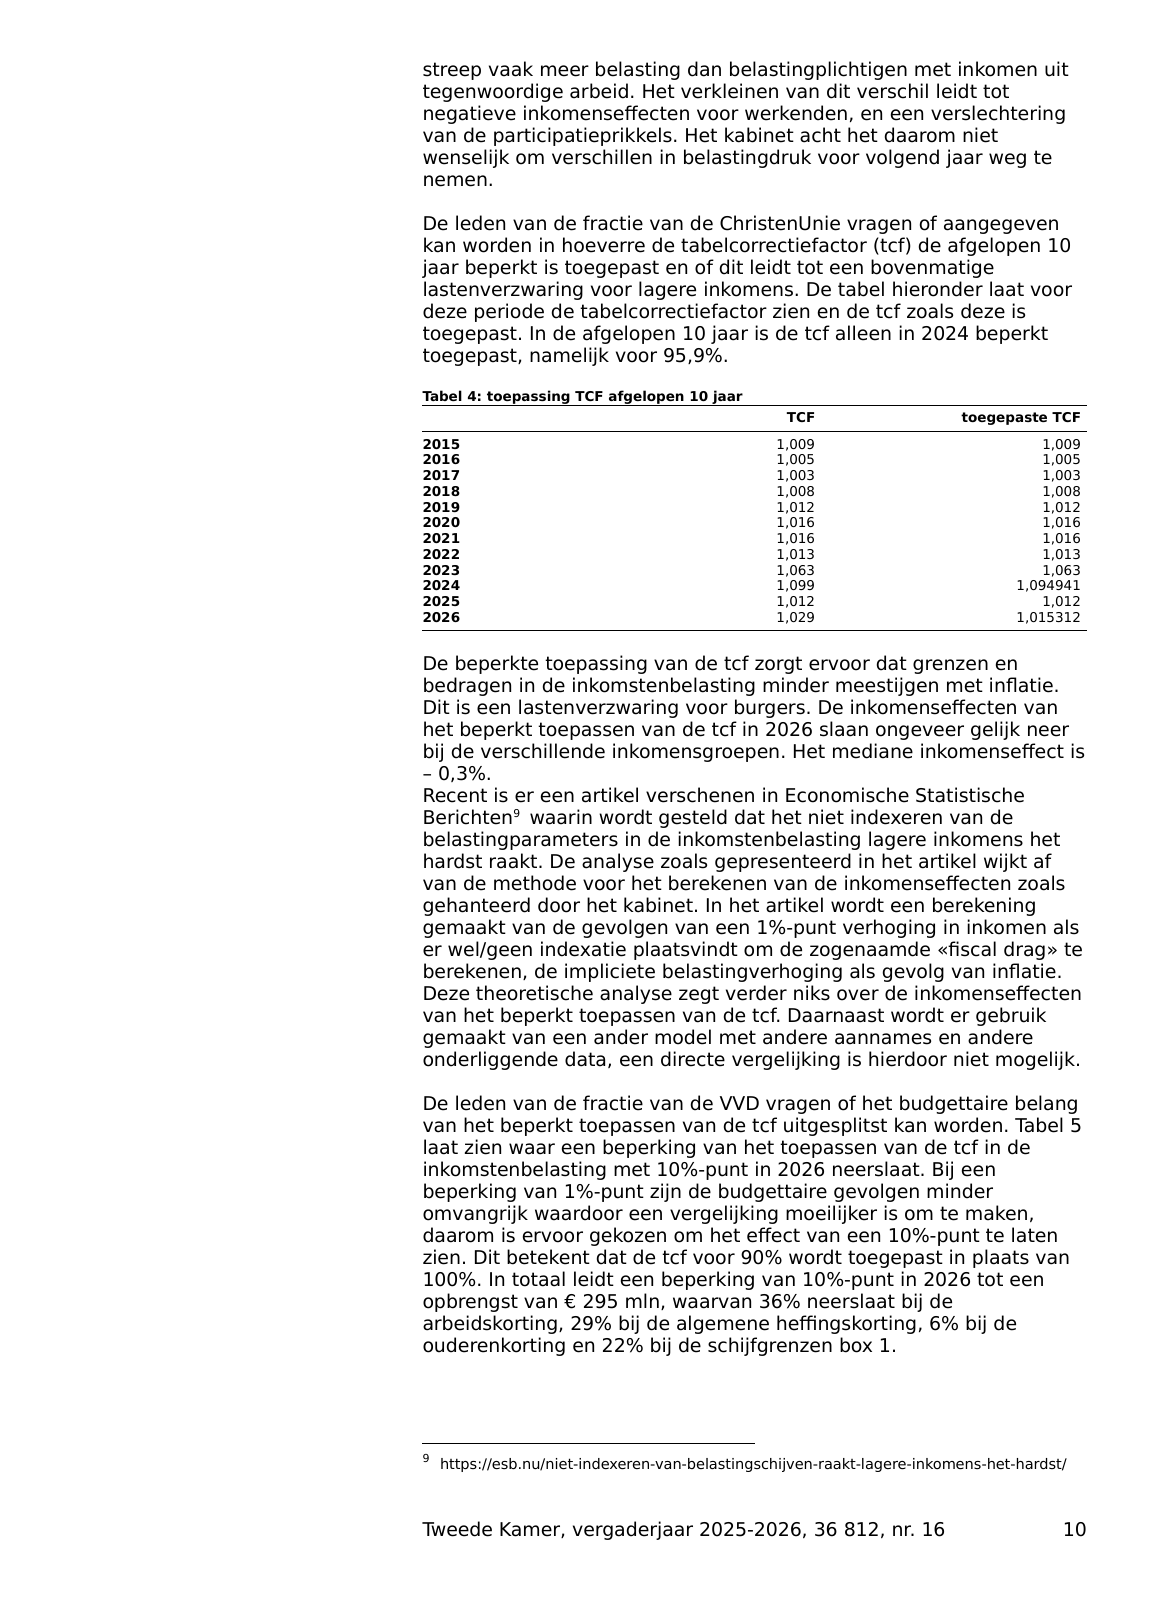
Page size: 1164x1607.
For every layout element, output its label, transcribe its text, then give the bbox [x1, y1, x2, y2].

text De leden van de fractie van de ChristenUnie vragen of aangegeven kan worden in hoeverre de tabelcorrectiefactor (tcf) de afgelopen 10 jaar beperkt is toegepast en of dit leidt tot een bovenmatige lastenverzwaring voor lagere inkomens. De tabel hieronder laat voor deze periode de tabelcorrectiefactor zien en de tcf zoals deze is toegepast. In de afgelopen 10 jaar is de tcf alleen in 2024 beperkt toegepast, namelijk voor 95,9%. [422, 213, 1087, 367]
table_cell 1,016 [555, 515, 821, 531]
table_cell 1,005 [555, 452, 821, 468]
text streep vaak meer belasting dan belastingplichtigen met inkomen uit tegenwoordige arbeid. Het verkleinen van dit verschil leidt tot negatieve inkomenseffecten voor werkenden, en een verslechtering van de participatieprikkels. Het kabinet acht het daarom niet wenselijk om verschillen in belastingdruk voor volgend jaar weg te nemen. [422, 59, 1087, 191]
table_cell 1,008 [555, 484, 821, 499]
table_cell [422, 406, 555, 431]
table_cell 1,008 [821, 484, 1087, 499]
table_cell 1,016 [821, 531, 1087, 547]
table_cell 2022 [422, 547, 555, 562]
table_cell toegepaste TCF [821, 406, 1087, 431]
table_cell 1,009 [821, 432, 1087, 452]
table_cell 1,015312 [821, 610, 1087, 630]
table_cell 1,016 [821, 515, 1087, 531]
table_cell 1,099 [555, 578, 821, 594]
table_cell 1,016 [555, 531, 821, 547]
table_cell 2024 [422, 578, 555, 594]
table_cell 1,013 [821, 547, 1087, 562]
table_cell 1,005 [821, 452, 1087, 468]
table_cell 2018 [422, 484, 555, 499]
text Recent is er een artikel verschenen in Economische Statistische Berichten waarin wordt gesteld dat het niet indexeren van de belastingparameters in de inkomstenbelasting lagere inkomens het hardst raakt. De analyse zoals gepresenteerd in het artikel wijkt af van de methode voor het berekenen van de inkomenseffecten zoals gehanteerd door het kabinet. In het artikel wordt een berekening gemaakt van de gevolgen van een 1%-punt verhoging in inkomen als er wel/geen indexatie plaatsvindt om de zogenaamde «fiscal drag» te berekenen, de impliciete belastingverhoging als gevolg van inflatie. Deze theoretische analyse zegt verder niks over de inkomenseffecten van het beperkt toepassen van de tcf. Daarnaast wordt er gebruik gemaakt van een ander model met andere aannames en andere onderliggende data, een directe vergelijking is hierdoor niet mogelijk. [422, 785, 1087, 1071]
table_cell 1,009 [555, 432, 821, 452]
table_cell 1,003 [821, 468, 1087, 484]
table_cell 2016 [422, 452, 555, 468]
table_cell 1,003 [555, 468, 821, 484]
table_cell 1,063 [821, 562, 1087, 578]
table_cell TCF [555, 406, 821, 431]
table_cell 1,029 [555, 610, 821, 630]
table_cell 1,012 [821, 594, 1087, 609]
table_cell 1,013 [555, 547, 821, 562]
table_cell 1,012 [555, 499, 821, 515]
table_cell 2019 [422, 499, 555, 515]
table_cell 1,012 [821, 499, 1087, 515]
table_cell 2015 [422, 432, 555, 452]
table_header Tabel 4: toepassing TCF afgelopen 10 jaar [422, 389, 1087, 404]
table_cell 2021 [422, 531, 555, 547]
table_cell 1,012 [555, 594, 821, 609]
table_cell 2026 [422, 610, 555, 630]
text De leden van de fractie van de VVD vragen of het budgettaire belang van het beperkt toepassen van de tcf uitgesplitst kan worden. Tabel 5 laat zien waar een beperking van het toepassen van de tcf in de inkomstenbelasting met 10%-punt in 2026 neerslaat. Bij een beperking van 1%-punt zijn de budgettaire gevolgen minder omvangrijk waardoor een vergelijking moeilijker is om te maken, daarom is ervoor gekozen om het effect van een 10%-punt te laten zien. Dit betekent dat de tcf voor 90% wordt toegepast in plaats van 100%. In totaal leidt een beperking van 10%-punt in 2026 tot een opbrengst van € 295 mln, waarvan 36% neerslaat bij de arbeidskorting, 29% bij de algemene heffingskorting, 6% bij de ouderenkorting en 22% bij de schijfgrenzen box 1. [422, 1093, 1087, 1357]
table_cell 2023 [422, 562, 555, 578]
table_cell 2025 [422, 594, 555, 609]
text De beperkte toepassing van de tcf zorgt ervoor dat grenzen en bedragen in de inkomstenbelasting minder meestijgen met inflatie. Dit is een lastenverzwaring voor burgers. De inkomenseffecten van het beperkt toepassen van de tcf in 2026 slaan ongeveer gelijk neer bij de verschillende inkomensgroepen. Het mediane inkomenseffect is – 0,3%. [422, 653, 1087, 785]
table_cell 2020 [422, 515, 555, 531]
table_cell 2017 [422, 468, 555, 484]
table_cell 1,094941 [821, 578, 1087, 594]
table_cell 1,063 [555, 562, 821, 578]
text https://esb.nu/niet-indexeren-van-belastingschijven-raakt-lagere-inkomens-het-hardst/ [422, 1452, 1087, 1474]
